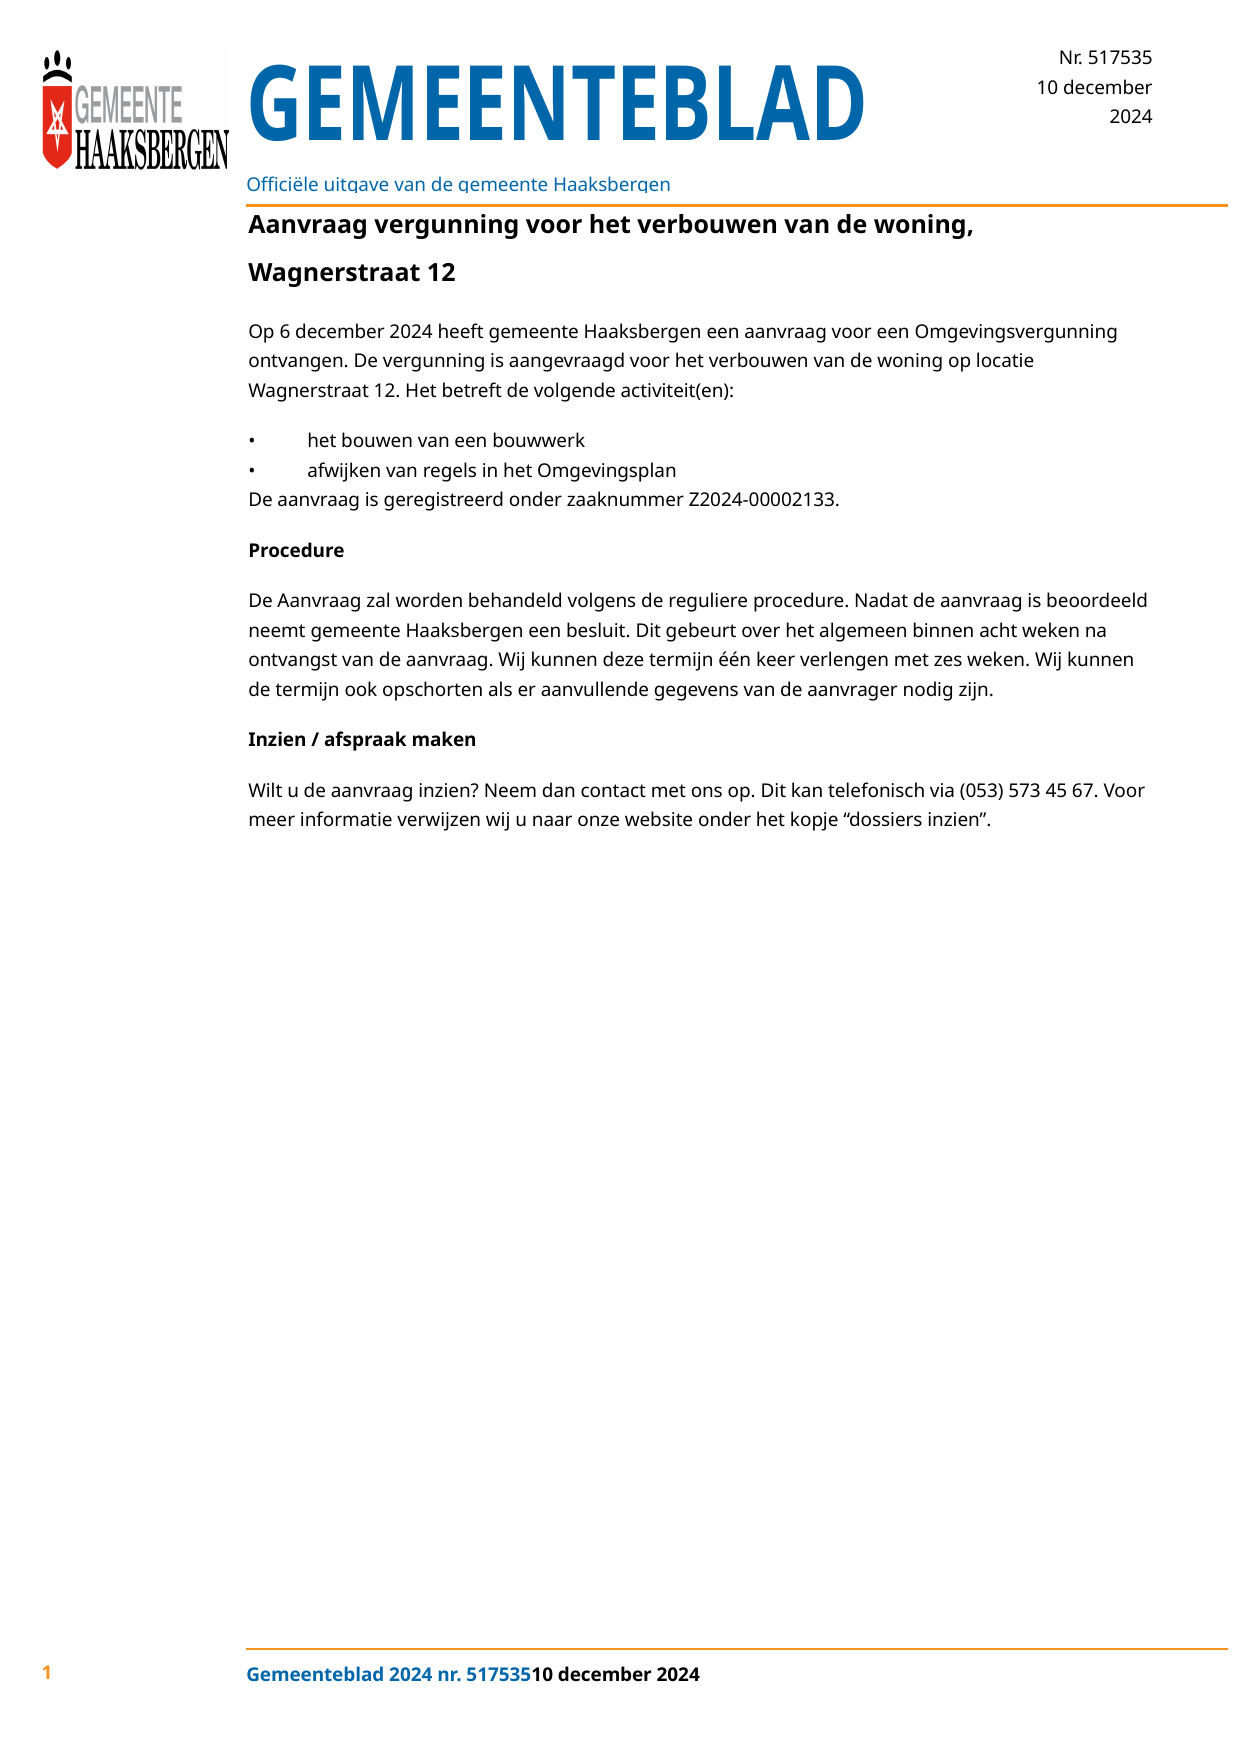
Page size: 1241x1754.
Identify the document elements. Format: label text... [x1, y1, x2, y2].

text Procedure [248, 537, 1152, 563]
text De Aanvraag zal worden behandeld volgens de reguliere procedure. Nadat de aanvraag is beoordeeld neemt gemeente Haaksbergen een besluit. Dit gebeurt over het algemeen binnen acht weken na ontvangst van de aanvraag. Wij kunnen deze termijn één keer verlengen met zes weken. Wij kunnen de termijn ook opschorten als er aanvullende gegevens van de aanvrager nodig zijn. [248, 587, 1152, 702]
list het bouwen van een bouwwerk [248, 427, 1152, 453]
list afwijken van regels in het Omgevingsplan [248, 457, 1152, 483]
text Op 6 december 2024 heeft gemeente Haaksbergen een aanvraag voor een Omgevingsvergunning ontvangen. De vergunning is aangevraagd voor het verbouwen van de woning op locatie Wagnerstraat 12. Het betreft de volgende activiteit(en): [248, 318, 1152, 403]
text Aanvraag vergunning voor het verbouwen van de woning, Wagnerstraat 12 [248, 207, 1152, 288]
text De aanvraag is geregistreerd onder zaaknummer Z2024-00002133. [248, 487, 1152, 512]
text Inzien / afspraak maken [248, 727, 1152, 752]
picture [41, 47, 231, 172]
text Wilt u de aanvraag inzien? Neem dan contact met ons op. Dit kan telefonisch via (053) 573 45 67. Voor meer informatie verwijzen wij u naar onze website onder het kopje “dossiers inzien”. [248, 777, 1152, 832]
